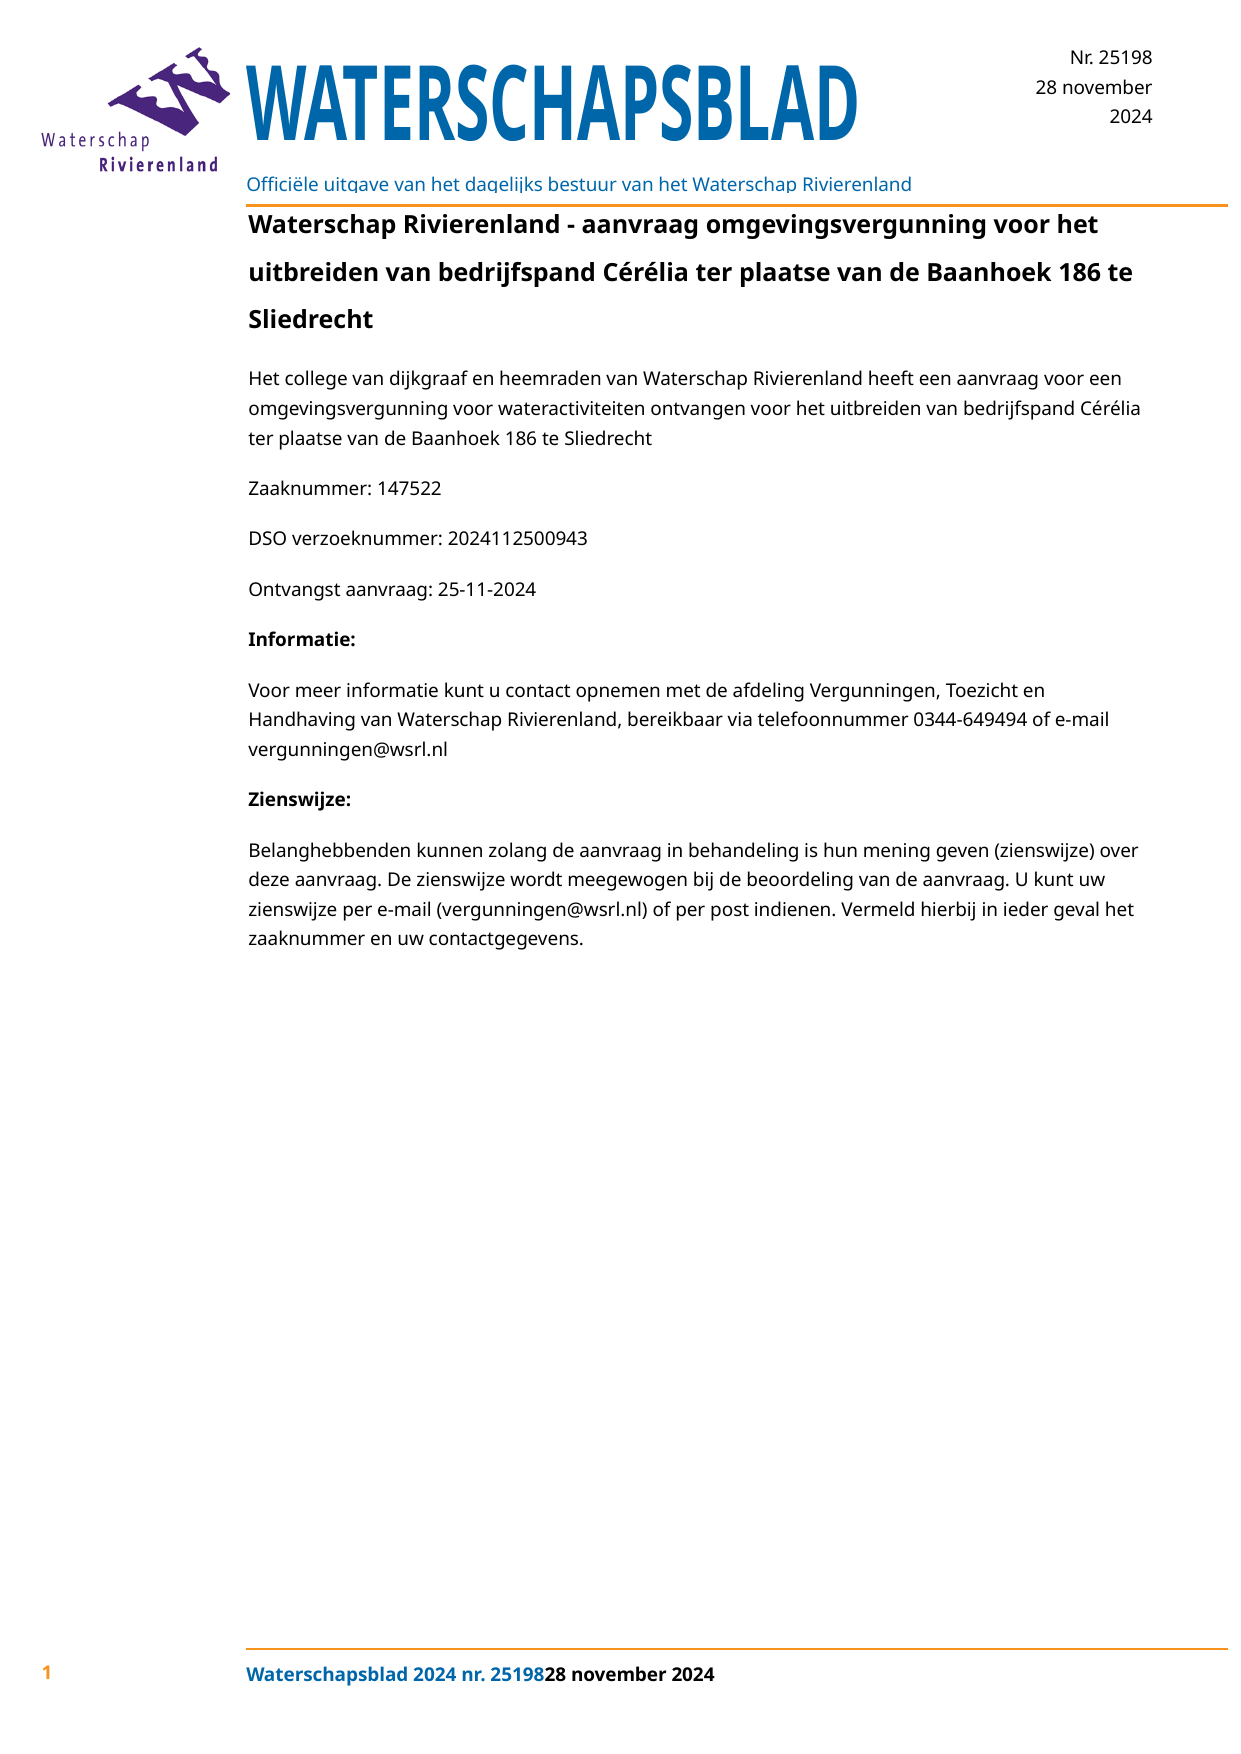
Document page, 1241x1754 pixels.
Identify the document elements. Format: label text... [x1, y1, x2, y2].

text DSO verzoeknummer: 2024112500943 [248, 526, 1152, 551]
text Voor meer informatie kunt u contact opnemen met de afdeling Vergunningen, Toezicht en Handhaving van Waterschap Rivierenland, bereikbaar via telefoonnummer 0344-649494 of e-mail vergunningen@wsrl.nl [248, 677, 1152, 762]
text Ontvangst aanvraag: 25-11-2024 [248, 576, 1152, 602]
text Het college van dijkgraaf en heemraden van Waterschap Rivierenland heeft een aanvraag voor een omgevingsvergunning voor wateractiviteiten ontvangen voor het uitbreiden van bedrijfspand Cérélia ter plaatse van de Baanhoek 186 te Sliedrecht [248, 366, 1152, 450]
picture [41, 47, 231, 172]
text Informatie: [248, 626, 1152, 652]
text Zienswijze: [248, 786, 1152, 812]
text Waterschap Rivierenland - aanvraag omgevingsvergunning voor het uitbreiden van bedrijfspand Cérélia ter plaatse van de Baanhoek 186 te Sliedrecht [248, 207, 1152, 336]
text Belanghebbenden kunnen zolang de aanvraag in behandeling is hun mening geven (zienswijze) over deze aanvraag. De zienswijze wordt meegewogen bij de beoordeling van de aanvraag. U kunt uw zienswijze per e-mail (vergunningen@wsrl.nl) of per post indienen. Vermeld hierbij in ieder geval het zaaknummer en uw contactgegevens. [248, 837, 1152, 951]
text Zaaknummer: 147522 [248, 475, 1152, 501]
